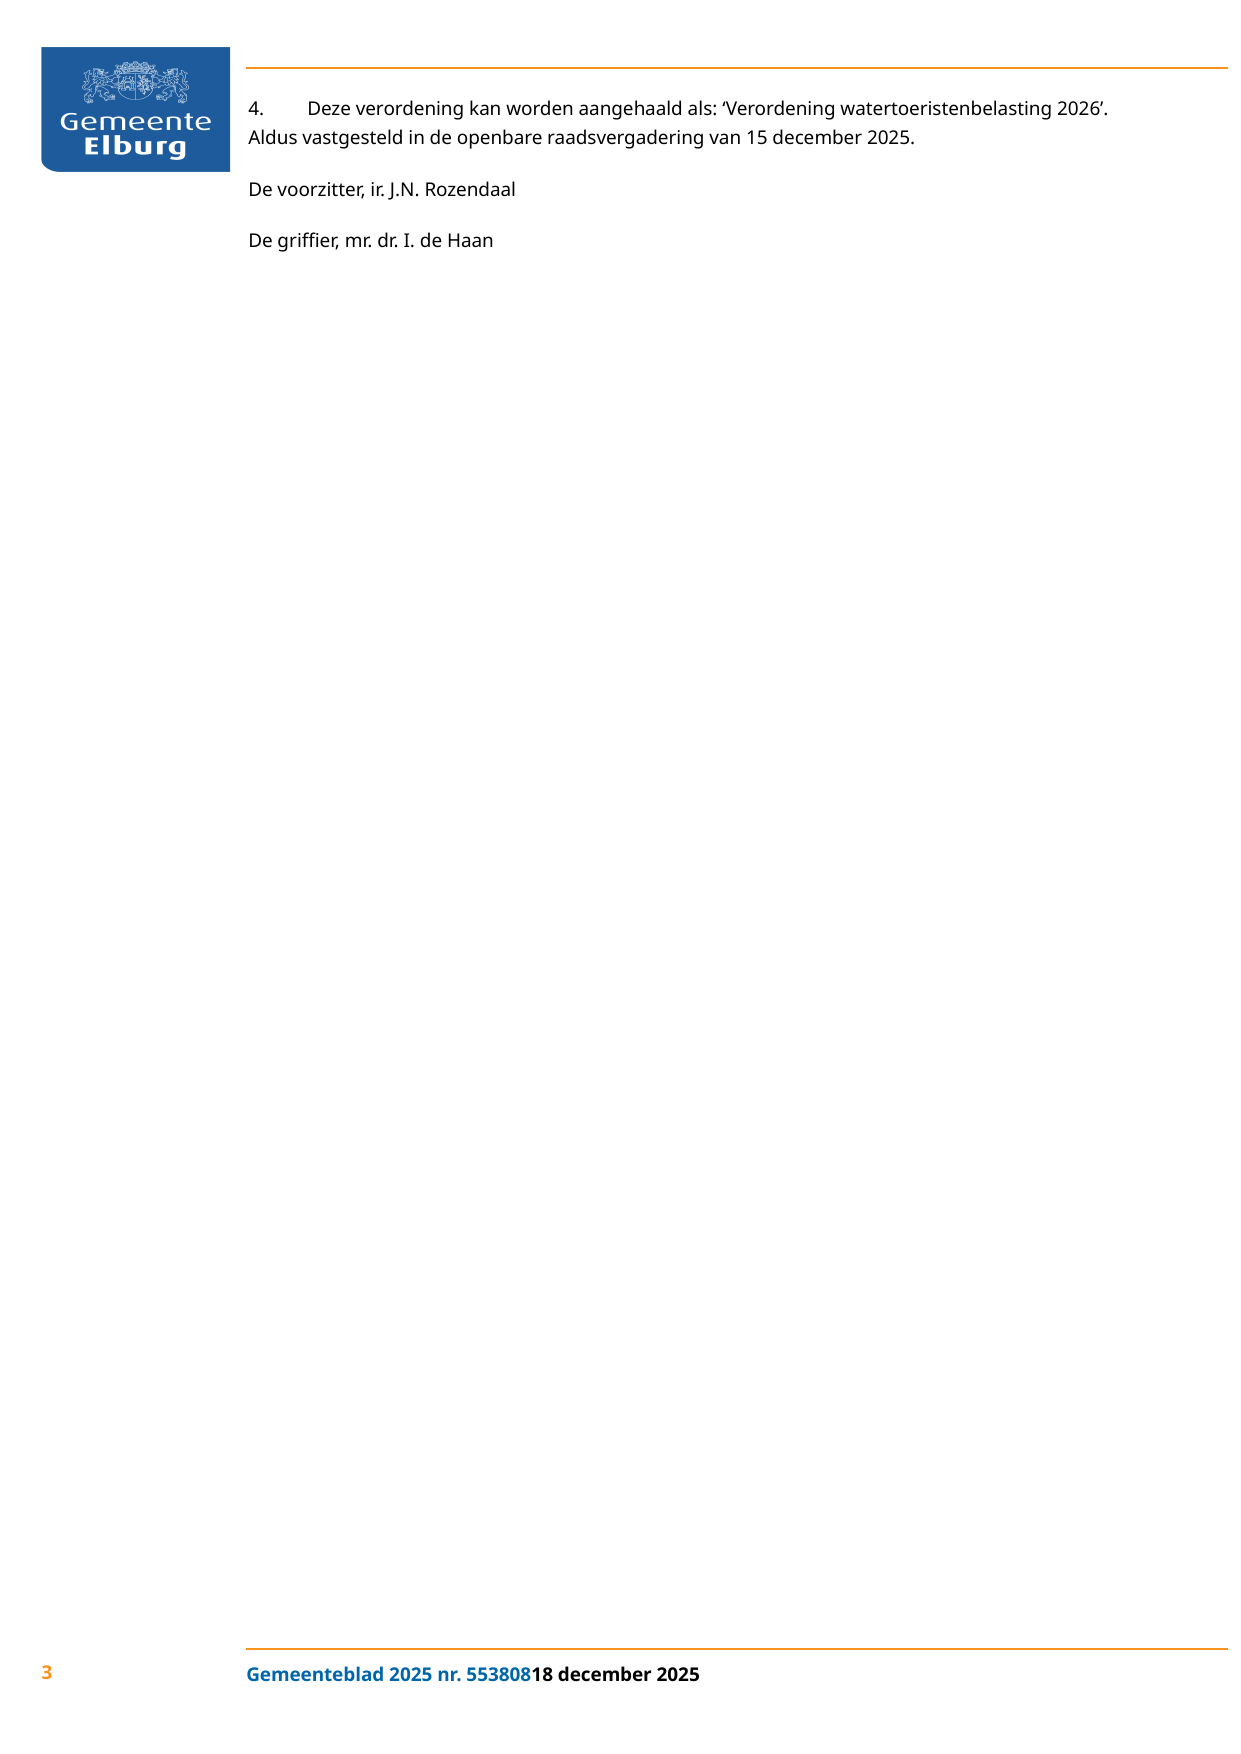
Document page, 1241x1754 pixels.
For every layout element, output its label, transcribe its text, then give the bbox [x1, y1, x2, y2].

text De voorzitter, ir. J.N. Rozendaal [248, 176, 1152, 202]
list Deze verordening kan worden aangehaald als: ‘Verordening watertoeristenbelasting 2026’. [248, 95, 1152, 121]
text Aldus vastgesteld in de openbare raadsvergadering van 15 december 2025. [248, 124, 1152, 150]
text De griffier, mr. dr. I. de Haan [248, 227, 1152, 253]
picture [41, 47, 231, 172]
